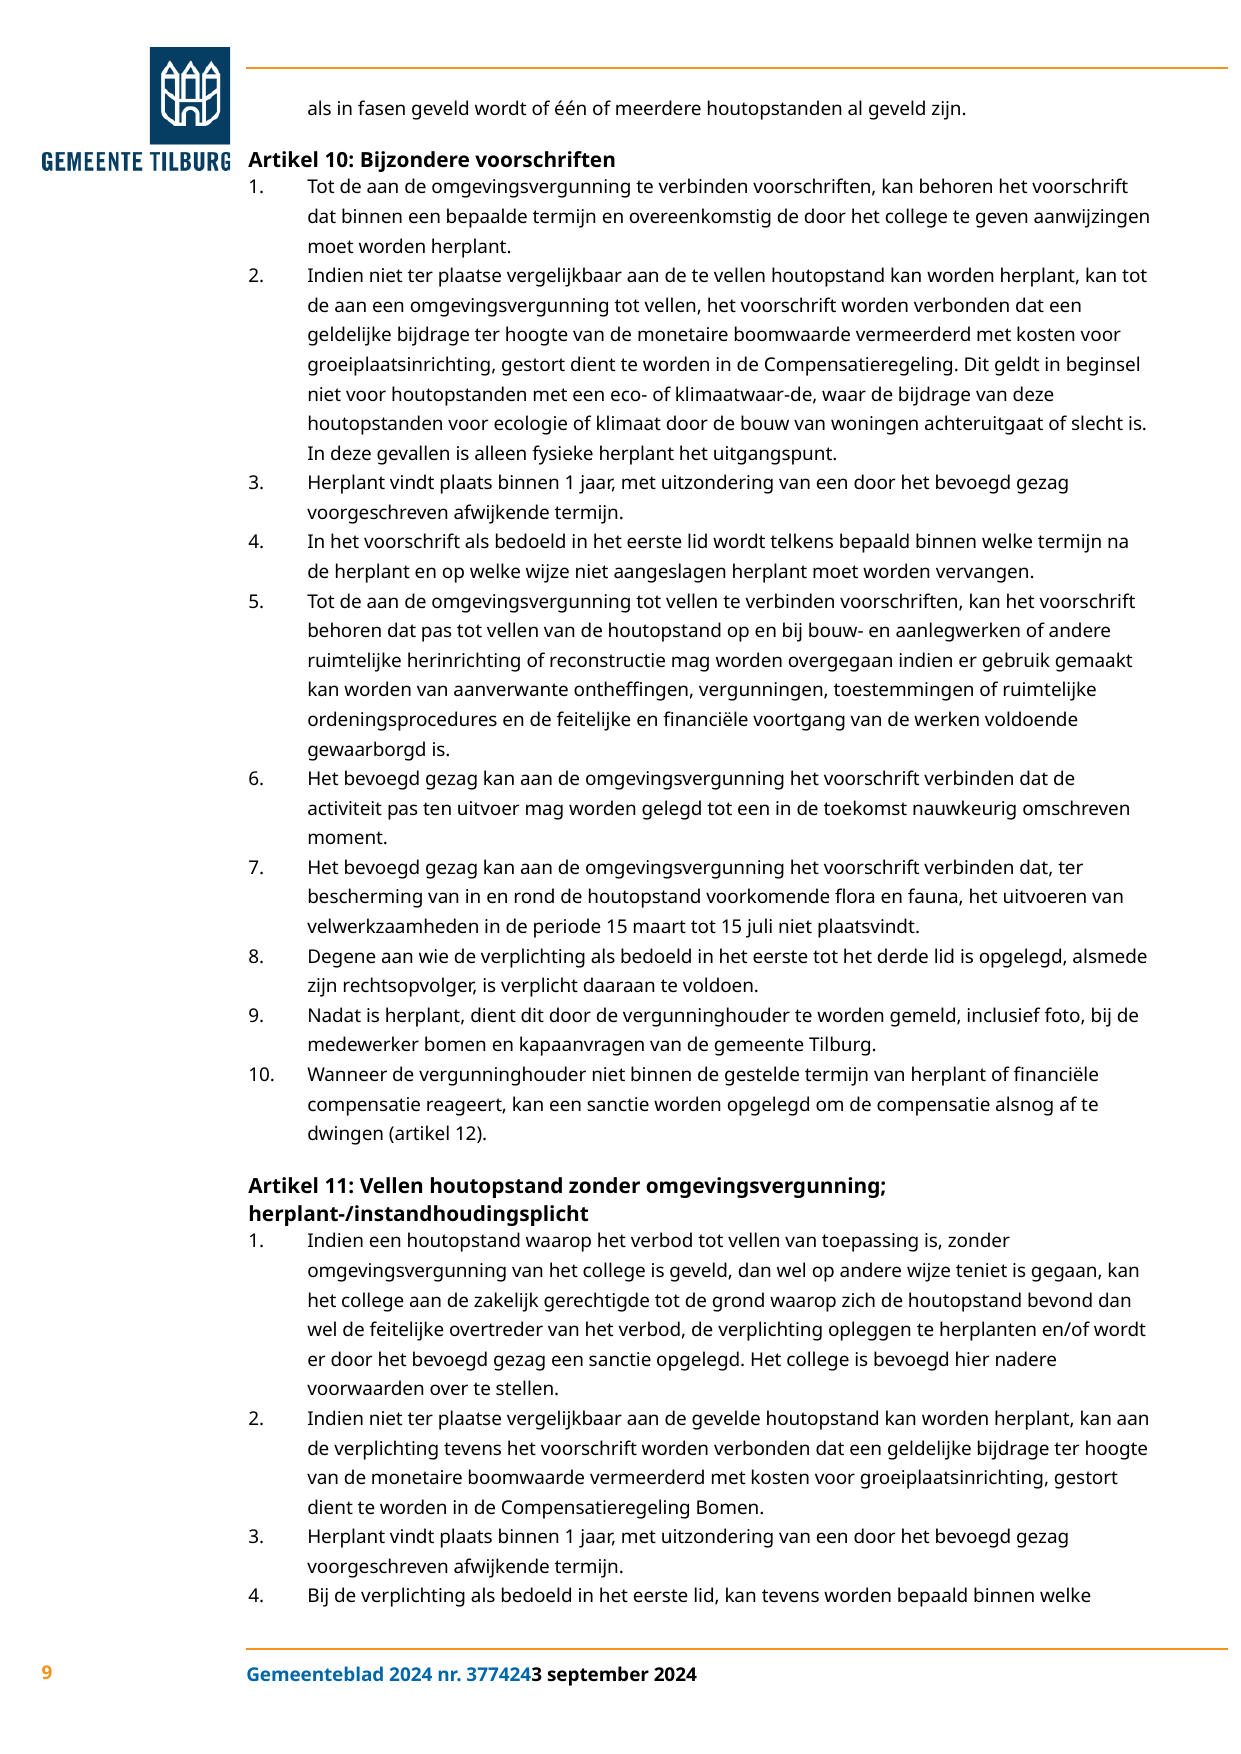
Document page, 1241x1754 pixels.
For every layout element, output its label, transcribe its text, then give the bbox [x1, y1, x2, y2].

list Herplant vindt plaats binnen 1 jaar, met uitzondering van een door het bevoegd gezag voorgeschreven afwijkende termijn. [248, 1523, 1152, 1579]
picture [41, 47, 231, 172]
list Indien een houtopstand waarop het verbod tot vellen van toepassing is, zonder omgevingsvergunning van het college is geveld, dan wel op andere wijze teniet is gegaan, kan het college aan de zakelijk gerechtigde tot de grond waarop zich de houtopstand bevond dan wel de feitelijke overtreder van het verbod, de verplichting opleggen te herplanten en/of wordt er door het bevoegd gezag een sanctie opgelegd. Het college is bevoegd hier nadere voorwaarden over te stellen. [248, 1228, 1152, 1401]
list Indien niet ter plaatse vergelijkbaar aan de gevelde houtopstand kan worden herplant, kan aan de verplichting tevens het voorschrift worden verbonden dat een geldelijke bijdrage ter hoogte van de monetaire boomwaarde vermeerderd met kosten voor groeiplaatsinrichting, gestort dient te worden in de Compensatieregeling Bomen. [248, 1405, 1152, 1519]
list als in fasen geveld wordt of één of meerdere houtopstanden al geveld zijn. [248, 95, 1152, 121]
list Het bevoegd gezag kan aan de omgevingsvergunning het voorschrift verbinden dat, ter bescherming van in en rond de houtopstand voorkomende flora en fauna, het uitvoeren van velwerkzaamheden in de periode 15 maart tot 15 juli niet plaatsvindt. [248, 854, 1152, 939]
list Nadat is herplant, dient dit door de vergunninghouder te worden gemeld, inclusief foto, bij de medewerker bomen en kapaanvragen van de gemeente Tilburg. [248, 1002, 1152, 1057]
list Herplant vindt plaats binnen 1 jaar, met uitzondering van een door het bevoegd gezag voorgeschreven afwijkende termijn. [248, 469, 1152, 525]
list Indien niet ter plaatse vergelijkbaar aan de te vellen houtopstand kan worden herplant, kan tot de aan een omgevingsvergunning tot vellen, het voorschrift worden verbonden dat een geldelijke bijdrage ter hoogte van de monetaire boomwaarde vermeerderd met kosten voor groeiplaatsinrichting, gestort dient te worden in de Compensatieregeling. Dit geldt in beginsel niet voor houtopstanden met een eco- of klimaatwaar-de, waar de bijdrage van deze houtopstanden voor ecologie of klimaat door de bouw van woningen achteruitgaat of slecht is. In deze gevallen is alleen fysieke herplant het uitgangspunt. [248, 262, 1152, 466]
list Bij de verplichting als bedoeld in het eerste lid, kan tevens worden bepaald binnen welke [248, 1583, 1152, 1608]
list Wanneer de vergunninghouder niet binnen de gestelde termijn van herplant of financiële compensatie reageert, kan een sanctie worden opgelegd om de compensatie alsnog af te dwingen (artikel 12). [248, 1061, 1152, 1146]
list Het bevoegd gezag kan aan de omgevingsvergunning het voorschrift verbinden dat de activiteit pas ten uitvoer mag worden gelegd tot een in de toekomst nauwkeurig omschreven moment. [248, 765, 1152, 850]
list Degene aan wie de verplichting als bedoeld in het eerste tot het derde lid is opgelegd, alsmede zijn rechtsopvolger, is verplicht daaraan te voldoen. [248, 943, 1152, 998]
list In het voorschrift als bedoeld in het eerste lid wordt telkens bepaald binnen welke termijn na de herplant en op welke wijze niet aangeslagen herplant moet worden vervangen. [248, 529, 1152, 584]
text Artikel 10: Bijzondere voorschriften [248, 145, 1152, 174]
text Artikel 11: Vellen houtopstand zonder omgevingsvergunning; herplant-/instandhoudingsplicht [248, 1171, 1152, 1228]
list Tot de aan de omgevingsvergunning tot vellen te verbinden voorschriften, kan het voorschrift behoren dat pas tot vellen van de houtopstand op en bij bouw- en aanlegwerken of andere ruimtelijke herinrichting of reconstructie mag worden overgegaan indien er gebruik gemaakt kan worden van aanverwante ontheffingen, vergunningen, toestemmingen of ruimtelijke ordeningsprocedures en de feitelijke en financiële voortgang van de werken voldoende gewaarborgd is. [248, 588, 1152, 761]
list Tot de aan de omgevingsvergunning te verbinden voorschriften, kan behoren het voorschrift dat binnen een bepaalde termijn en overeenkomstig de door het college te geven aanwijzingen moet worden herplant. [248, 174, 1152, 258]
